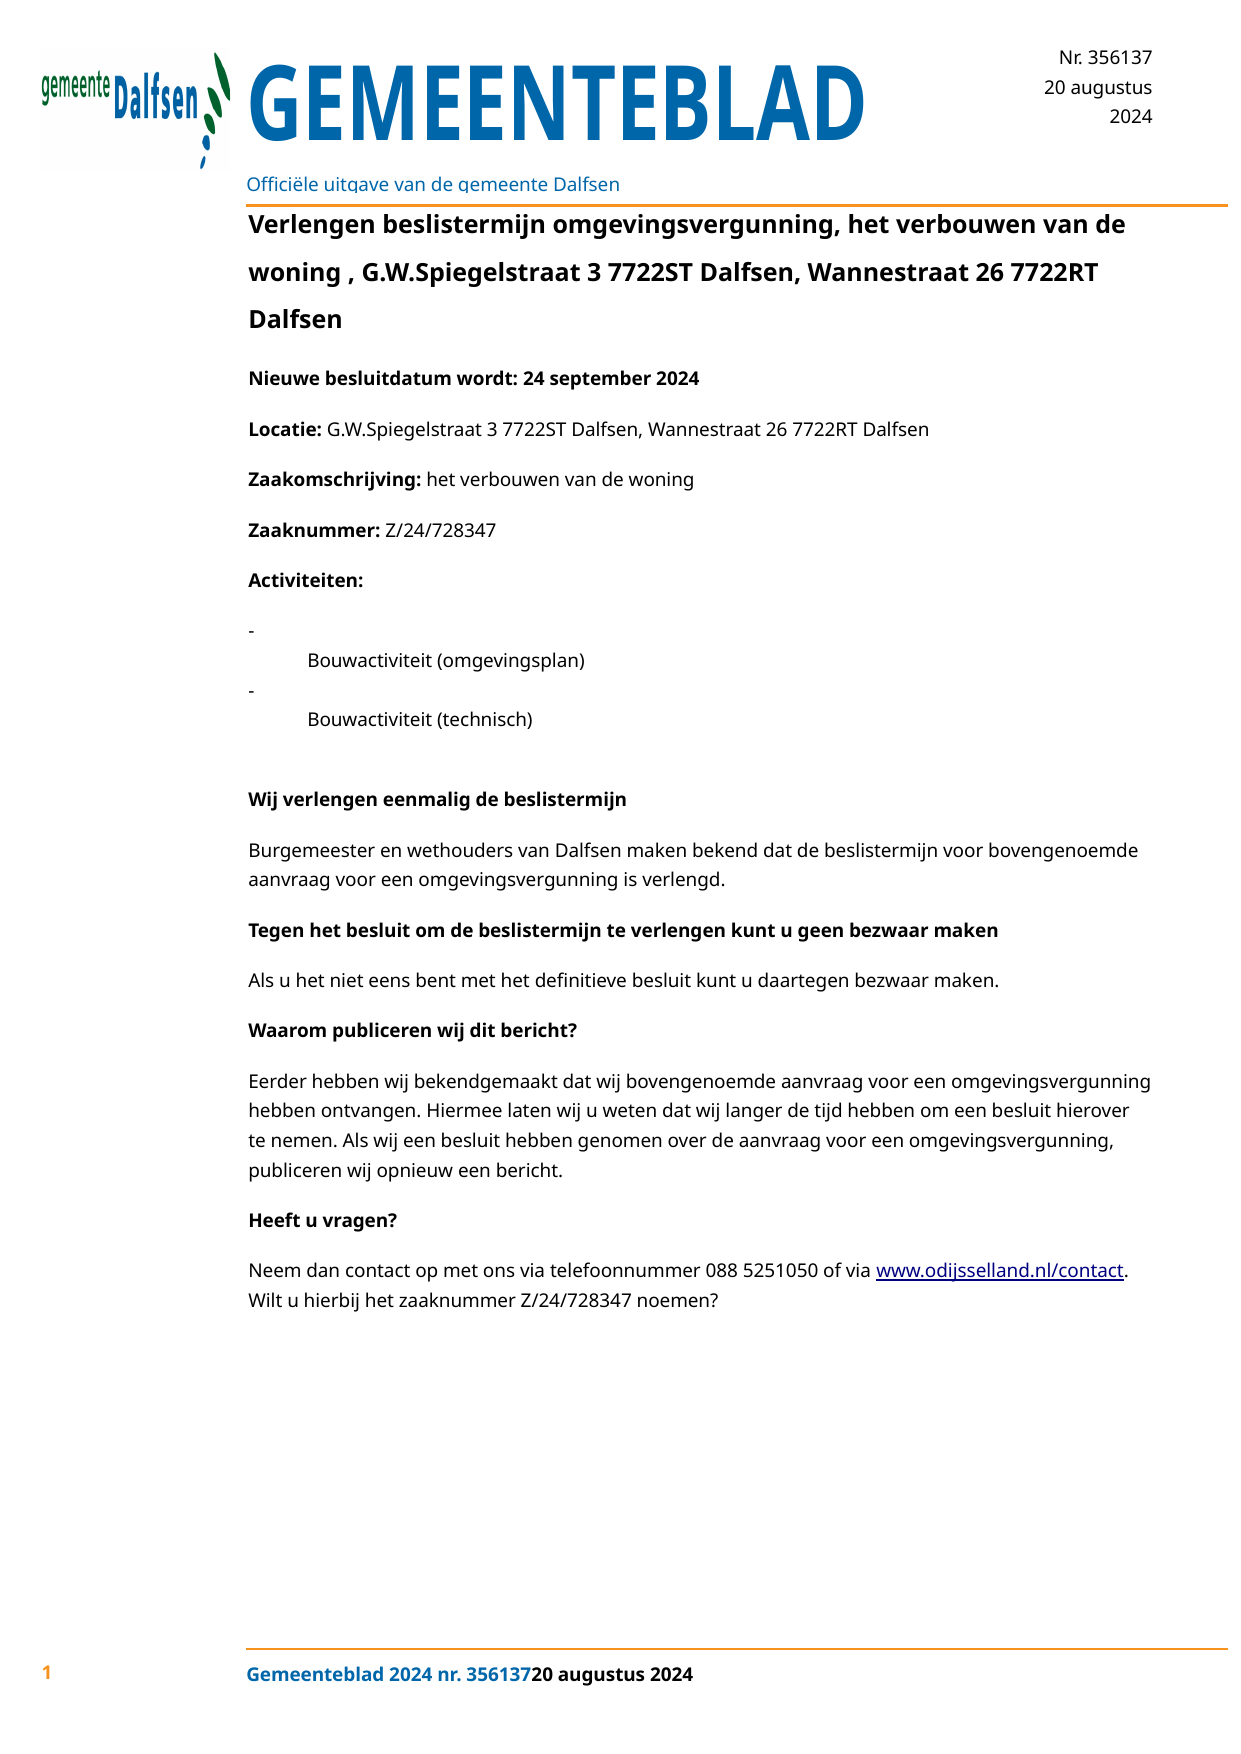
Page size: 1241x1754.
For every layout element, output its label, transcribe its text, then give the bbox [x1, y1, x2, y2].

text Wij verlengen eenmalig de beslistermijn [248, 786, 1152, 812]
picture [41, 47, 231, 172]
text Neem dan contact op met ons via telefoonnummer 088 5251050 of via www.odijsselland.nl/contact. Wilt u hierbij het zaaknummer Z/24/728347 noemen? [248, 1258, 1152, 1313]
list Bouwactiviteit (omgevingsplan) [248, 647, 1152, 673]
text Heeft u vragen? [248, 1207, 1152, 1233]
text Nieuwe besluitdatum wordt: 24 september 2024 [248, 366, 1152, 391]
text Verlengen beslistermijn omgevingsvergunning, het verbouwen van de woning , G.W.Spiegelstraat 3 7722ST Dalfsen, Wannestraat 26 7722RT Dalfsen [248, 207, 1152, 336]
text Activiteiten: [248, 567, 1152, 593]
list Bouwactiviteit (technisch) [248, 706, 1152, 732]
text Eerder hebben wij bekendgemaakt dat wij bovengenoemde aanvraag voor een omgevingsvergunning hebben ontvangen. Hiermee laten wij u weten dat wij langer de tijd hebben om een besluit hierover te nemen. Als wij een besluit hebben genomen over de aanvraag voor een omgevingsvergunning, publiceren wij opnieuw een bericht. [248, 1068, 1152, 1182]
text Tegen het besluit om de beslistermijn te verlengen kunt u geen bezwaar maken [248, 917, 1152, 942]
text Burgemeester en wethouders van Dalfsen maken bekend dat de beslistermijn voor bovengenoemde aanvraag voor een omgevingsvergunning is verlengd. [248, 837, 1152, 892]
text Locatie: G.W.Spiegelstraat 3 7722ST Dalfsen, Wannestraat 26 7722RT Dalfsen [248, 416, 1152, 442]
text Als u het niet eens bent met het definitieve besluit kunt u daartegen bezwaar maken. [248, 967, 1152, 993]
text Zaaknummer: Z/24/728347 [248, 517, 1152, 542]
text Waarom publiceren wij dit bericht? [248, 1018, 1152, 1043]
text Zaakomschrijving: het verbouwen van de woning [248, 466, 1152, 492]
